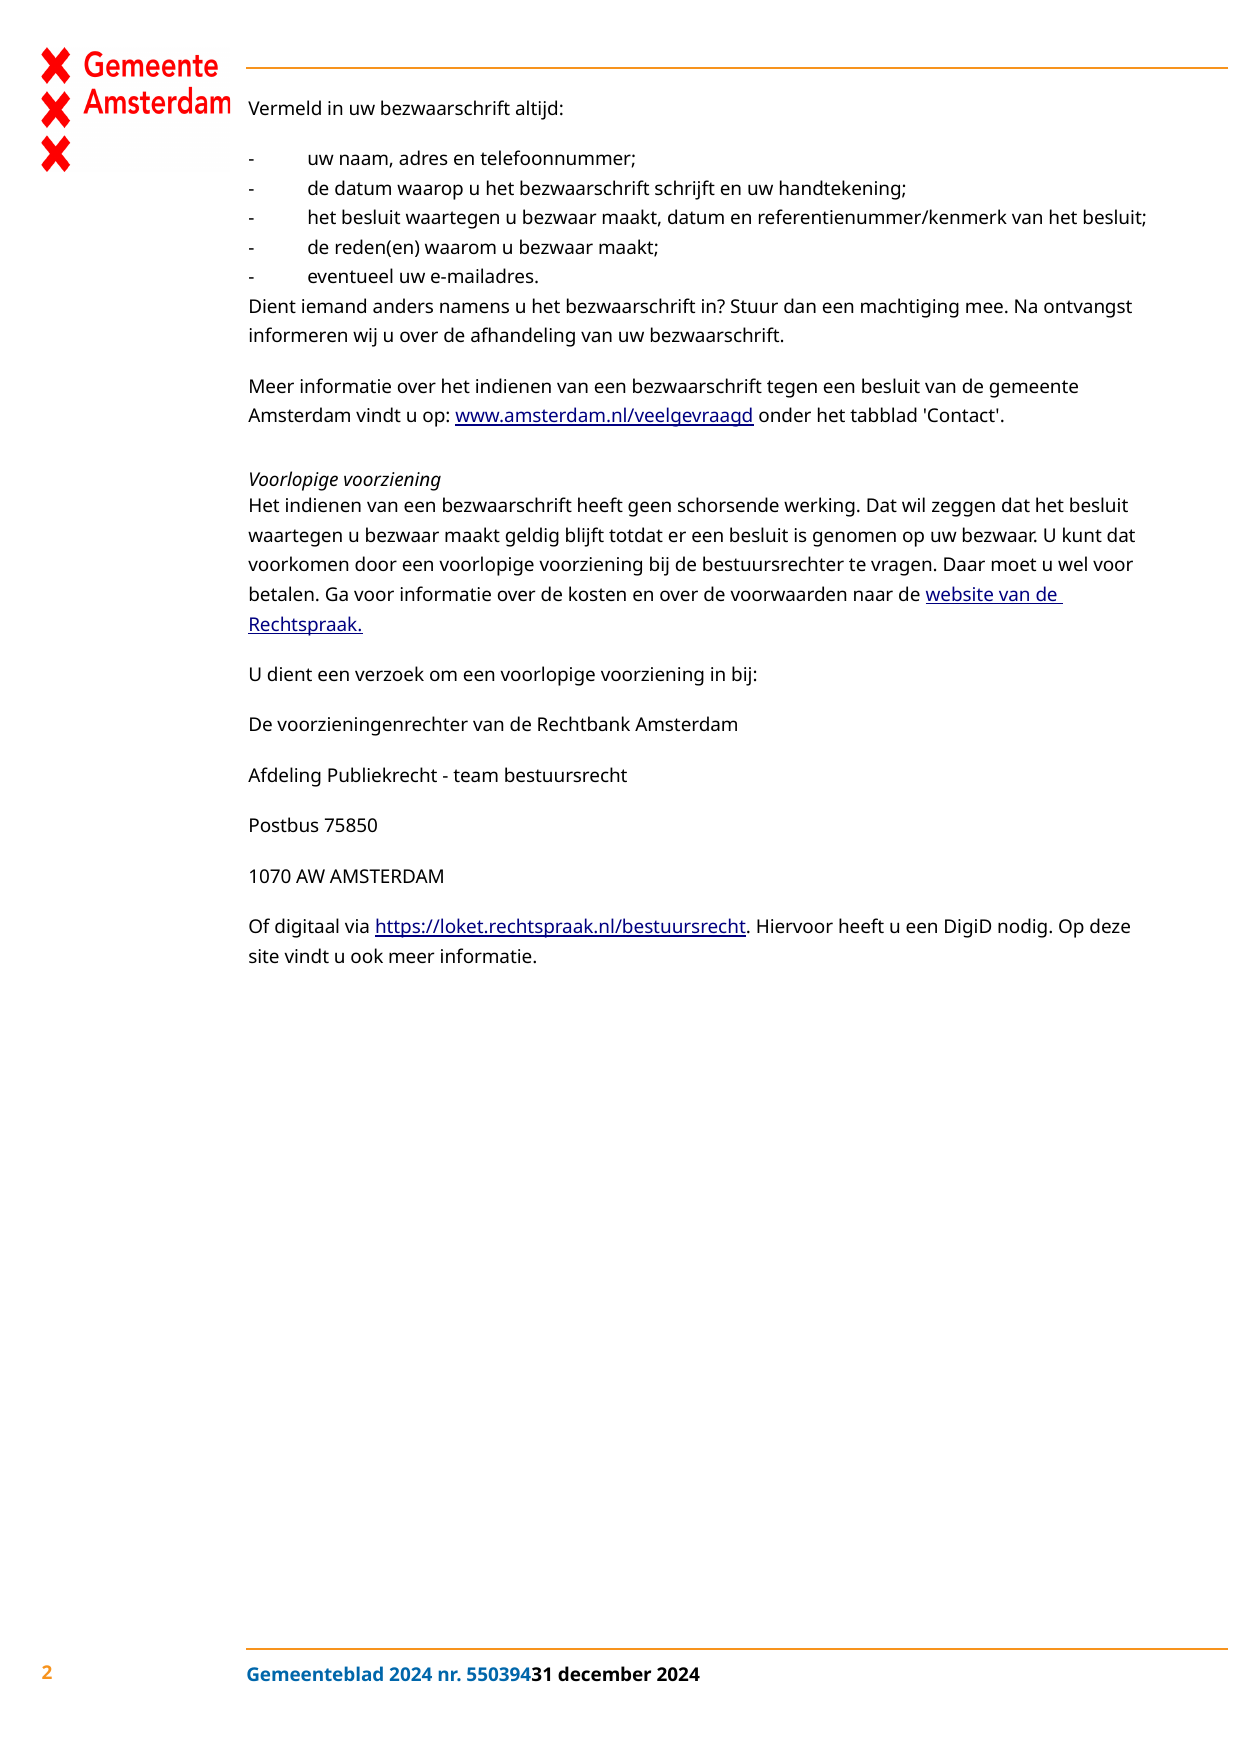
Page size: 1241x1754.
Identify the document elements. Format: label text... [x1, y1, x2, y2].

text 1070 AW AMSTERDAM [248, 863, 1152, 888]
picture [41, 47, 231, 172]
list de datum waarop u het bezwaarschrift schrijft en uw handtekening; [248, 175, 1152, 201]
text Dient iemand anders namens u het bezwaarschrift in? Stuur dan een machtiging mee. Na ontvangst informeren wij u over de afhandeling van uw bezwaarschrift. [248, 293, 1152, 348]
text De voorzieningenrechter van de Rechtbank Amsterdam [248, 712, 1152, 737]
text Voorlopige voorziening [248, 467, 1152, 492]
text U dient een verzoek om een voorlopige voorziening in bij: [248, 661, 1152, 687]
text Het indienen van een bezwaarschrift heeft geen schorsende werking. Dat wil zeggen dat het besluit waartegen u bezwaar maakt geldig blijft totdat er een besluit is genomen op uw bezwaar. U kunt dat voorkomen door een voorlopige voorziening bij de bestuursrechter te vragen. Daar moet u wel voor betalen. Ga voor informatie over de kosten en over de voorwaarden naar de website van de Rechtspraak. [248, 492, 1152, 636]
list uw naam, adres en telefoonnummer; [248, 145, 1152, 171]
list het besluit waartegen u bezwaar maakt, datum en referentienummer/kenmerk van het besluit; [248, 204, 1152, 230]
list de reden(en) waarom u bezwaar maakt; [248, 234, 1152, 260]
text Postbus 75850 [248, 812, 1152, 838]
text Vermeld in uw bezwaarschrift altijd: [248, 95, 1152, 121]
text Of digitaal via https://loket.rechtspraak.nl/bestuursrecht. Hiervoor heeft u een DigiD nodig. Op deze site vindt u ook meer informatie. [248, 913, 1152, 968]
text Afdeling Publiekrecht - team bestuursrecht [248, 762, 1152, 788]
list eventueel uw e-mailadres. [248, 263, 1152, 289]
text Meer informatie over het indienen van een bezwaarschrift tegen een besluit van de gemeente Amsterdam vindt u op: www.amsterdam.nl/veelgevraagd onder het tabblad 'Contact'. [248, 373, 1152, 428]
